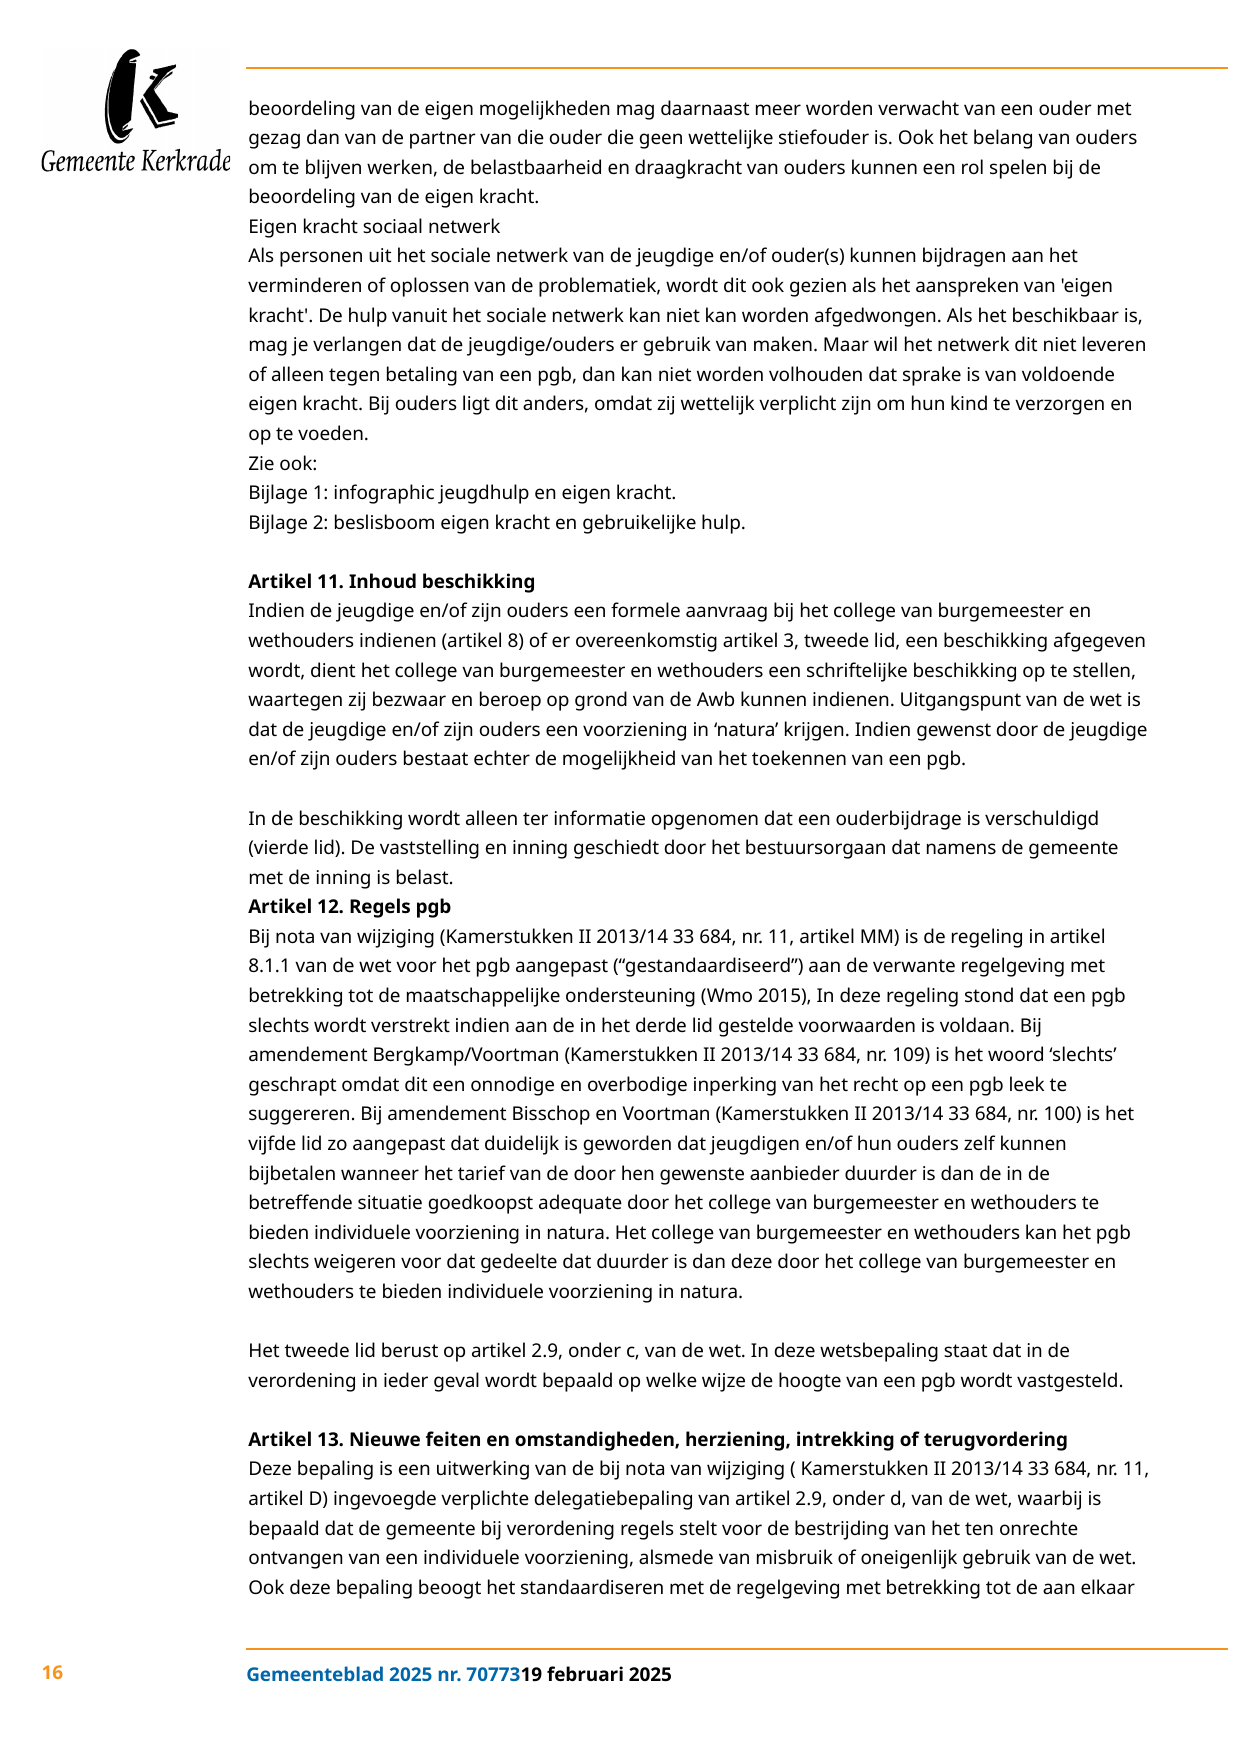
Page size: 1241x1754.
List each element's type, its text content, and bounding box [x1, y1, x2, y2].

text Bij nota van wijziging (Kamerstukken II 2013/14 33 684, nr. 11, artikel MM) is de regeling in artikel 8.1.1 van de wet voor het pgb aangepast (“gestandaardiseerd”) aan de verwante regelgeving met betrekking tot de maatschappelijke ondersteuning (Wmo 2015), In deze regeling stond dat een pgb slechts wordt verstrekt indien aan de in het derde lid gestelde voorwaarden is voldaan. Bij amendement Bergkamp/Voortman (Kamerstukken II 2013/14 33 684, nr. 109) is het woord ‘slechts’ geschrapt omdat dit een onnodige en overbodige inperking van het recht op een pgb leek te suggereren. Bij amendement Bisschop en Voortman (Kamerstukken II 2013/14 33 684, nr. 100) is het vijfde lid zo aangepast dat duidelijk is geworden dat jeugdigen en/of hun ouders zelf kunnen bijbetalen wanneer het tarief van de door hen gewenste aanbieder duurder is dan de in de betreffende situatie goedkoopst adequate door het college van burgemeester en wethouders te bieden individuele voorziening in natura. Het college van burgemeester en wethouders kan het pgb slechts weigeren voor dat gedeelte dat duurder is dan deze door het college van burgemeester en wethouders te bieden individuele voorziening in natura. [248, 923, 1152, 1304]
text Deze bepaling is een uitwerking van de bij nota van wijziging ( Kamerstukken II 2013/14 33 684, nr. 11, artikel D) ingevoegde verplichte delegatiebepaling van artikel 2.9, onder d, van de wet, waarbij is bepaald dat de gemeente bij verordening regels stelt voor de bestrijding van het ten onrechte ontvangen van een individuele voorziening, alsmede van misbruik of oneigenlijk gebruik van de wet. Ook deze bepaling beoogt het standaardiseren met de regelgeving met betrekking tot de aan elkaar [248, 1456, 1152, 1600]
text Artikel 11. Inhoud beschikking [248, 568, 1152, 594]
text Bijlage 2: beslisboom eigen kracht en gebruikelijke hulp. [248, 509, 1152, 535]
text Zie ook: [248, 450, 1152, 476]
text Het tweede lid berust op artikel 2.9, onder c, van de wet. In deze wetsbepaling staat dat in de verordening in ieder geval wordt bepaald op welke wijze de hoogte van een pgb wordt vastgesteld. [248, 1337, 1152, 1393]
text Artikel 13. Nieuwe feiten en omstandigheden, herziening, intrekking of terugvordering [248, 1426, 1152, 1452]
text Als personen uit het sociale netwerk van de jeugdige en/of ouder(s) kunnen bijdragen aan het verminderen of oplossen van de problematiek, wordt dit ook gezien als het aanspreken van 'eigen kracht'. De hulp vanuit het sociale netwerk kan niet kan worden afgedwongen. Als het beschikbaar is, mag je verlangen dat de jeugdige/ouders er gebruik van maken. Maar wil het netwerk dit niet leveren of alleen tegen betaling van een pgb, dan kan niet worden volhouden dat sprake is van voldoende eigen kracht. Bij ouders ligt dit anders, omdat zij wettelijk verplicht zijn om hun kind te verzorgen en op te voeden. [248, 243, 1152, 446]
text Artikel 12. Regels pgb [248, 893, 1152, 919]
text Bijlage 1: infographic jeugdhulp en eigen kracht. [248, 479, 1152, 505]
text Eigen kracht sociaal netwerk [248, 213, 1152, 239]
text Indien de jeugdige en/of zijn ouders een formele aanvraag bij het college van burgemeester en wethouders indienen (artikel 8) of er overeenkomstig artikel 3, tweede lid, een beschikking afgegeven wordt, dient het college van burgemeester en wethouders een schriftelijke beschikking op te stellen, waartegen zij bezwaar en beroep op grond van de Awb kunnen indienen. Uitgangspunt van de wet is dat de jeugdige en/of zijn ouders een voorziening in ‘natura’ krijgen. Indien gewenst door de jeugdige en/of zijn ouders bestaat echter de mogelijkheid van het toekennen van een pgb. [248, 598, 1152, 771]
picture [41, 47, 231, 172]
text In de beschikking wordt alleen ter informatie opgenomen dat een ouderbijdrage is verschuldigd (vierde lid). De vaststelling en inning geschiedt door het bestuursorgaan dat namens de gemeente met de inning is belast. [248, 805, 1152, 890]
text beoordeling van de eigen mogelijkheden mag daarnaast meer worden verwacht van een ouder met gezag dan van de partner van die ouder die geen wettelijke stiefouder is. Ook het belang van ouders om te blijven werken, de belastbaarheid en draagkracht van ouders kunnen een rol spelen bij de beoordeling van de eigen kracht. [248, 95, 1152, 209]
